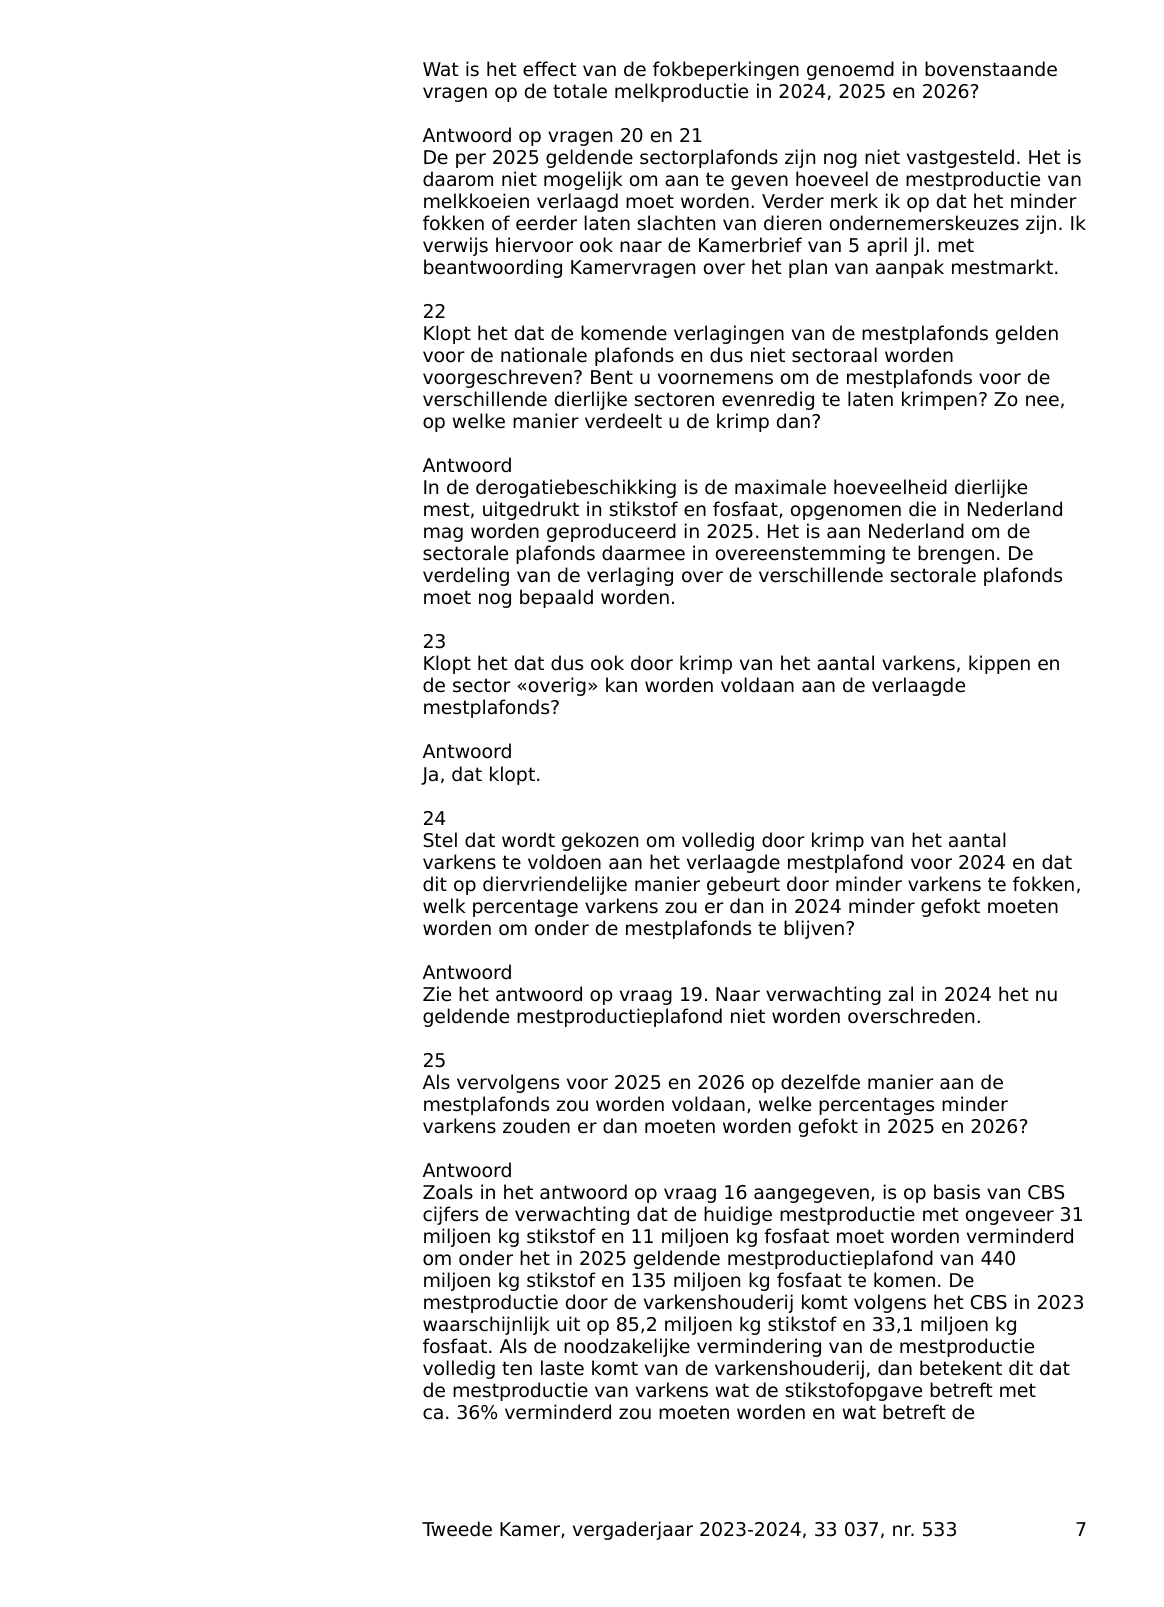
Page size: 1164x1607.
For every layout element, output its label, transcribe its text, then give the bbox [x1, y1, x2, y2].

text Klopt het dat dus ook door krimp van het aantal varkens, kippen en de sector «overig» kan worden voldaan aan de verlaagde mestplafonds? [422, 653, 1087, 719]
text Antwoord [422, 455, 1087, 477]
text Klopt het dat de komende verlagingen van de mestplafonds gelden voor de nationale plafonds en dus niet sectoraal worden voorgeschreven? Bent u voornemens om de mestplafonds voor de verschillende dierlijke sectoren evenredig te laten krimpen? Zo nee, op welke manier verdeelt u de krimp dan? [422, 323, 1087, 433]
text Zoals in het antwoord op vraag 16 aangegeven, is op basis van CBS cijfers de verwachting dat de huidige mestproductie met ongeveer 31 miljoen kg stikstof en 11 miljoen kg fosfaat moet worden verminderd om onder het in 2025 geldende mestproductieplafond van 440 miljoen kg stikstof en 135 miljoen kg fosfaat te komen. De mestproductie door de varkenshouderij komt volgens het CBS in 2023 waarschijnlijk uit op 85,2 miljoen kg stikstof en 33,1 miljoen kg fosfaat. Als de noodzakelijke vermindering van de mestproductie volledig ten laste komt van de varkenshouderij, dan betekent dit dat de mestproductie van varkens wat de stikstofopgave betreft met ca. 36% verminderd zou moeten worden en wat betreft de [422, 1182, 1087, 1424]
text Wat is het effect van de fokbeperkingen genoemd in bovenstaande vragen op de totale melkproductie in 2024, 2025 en 2026? [422, 59, 1087, 103]
text Antwoord [422, 1160, 1087, 1182]
text 23 [422, 631, 1087, 653]
text Als vervolgens voor 2025 en 2026 op dezelfde manier aan de mestplafonds zou worden voldaan, welke percentages minder varkens zouden er dan moeten worden gefokt in 2025 en 2026? [422, 1072, 1087, 1138]
text 22 [422, 301, 1087, 323]
text 25 [422, 1050, 1087, 1072]
text Antwoord [422, 741, 1087, 763]
text Zie het antwoord op vraag 19. Naar verwachting zal in 2024 het nu geldende mestproductieplafond niet worden overschreden. [422, 984, 1087, 1028]
text Antwoord op vragen 20 en 21 [422, 125, 1087, 147]
text Ja, dat klopt. [422, 763, 1087, 785]
text 24 [422, 808, 1087, 829]
text De per 2025 geldende sectorplafonds zijn nog niet vastgesteld. Het is daarom niet mogelijk om aan te geven hoeveel de mestproductie van melkkoeien verlaagd moet worden. Verder merk ik op dat het minder fokken of eerder laten slachten van dieren ondernemerskeuzes zijn. Ik verwijs hiervoor ook naar de Kamerbrief van 5 april jl. met beantwoording Kamervragen over het plan van aanpak mestmarkt. [422, 147, 1087, 279]
text In de derogatiebeschikking is de maximale hoeveelheid dierlijke mest, uitgedrukt in stikstof en fosfaat, opgenomen die in Nederland mag worden geproduceerd in 2025. Het is aan Nederland om de sectorale plafonds daarmee in overeenstemming te brengen. De verdeling van de verlaging over de verschillende sectorale plafonds moet nog bepaald worden. [422, 477, 1087, 609]
text Antwoord [422, 962, 1087, 984]
text Stel dat wordt gekozen om volledig door krimp van het aantal varkens te voldoen aan het verlaagde mestplafond voor 2024 en dat dit op diervriendelijke manier gebeurt door minder varkens te fokken, welk percentage varkens zou er dan in 2024 minder gefokt moeten worden om onder de mestplafonds te blijven? [422, 829, 1087, 939]
